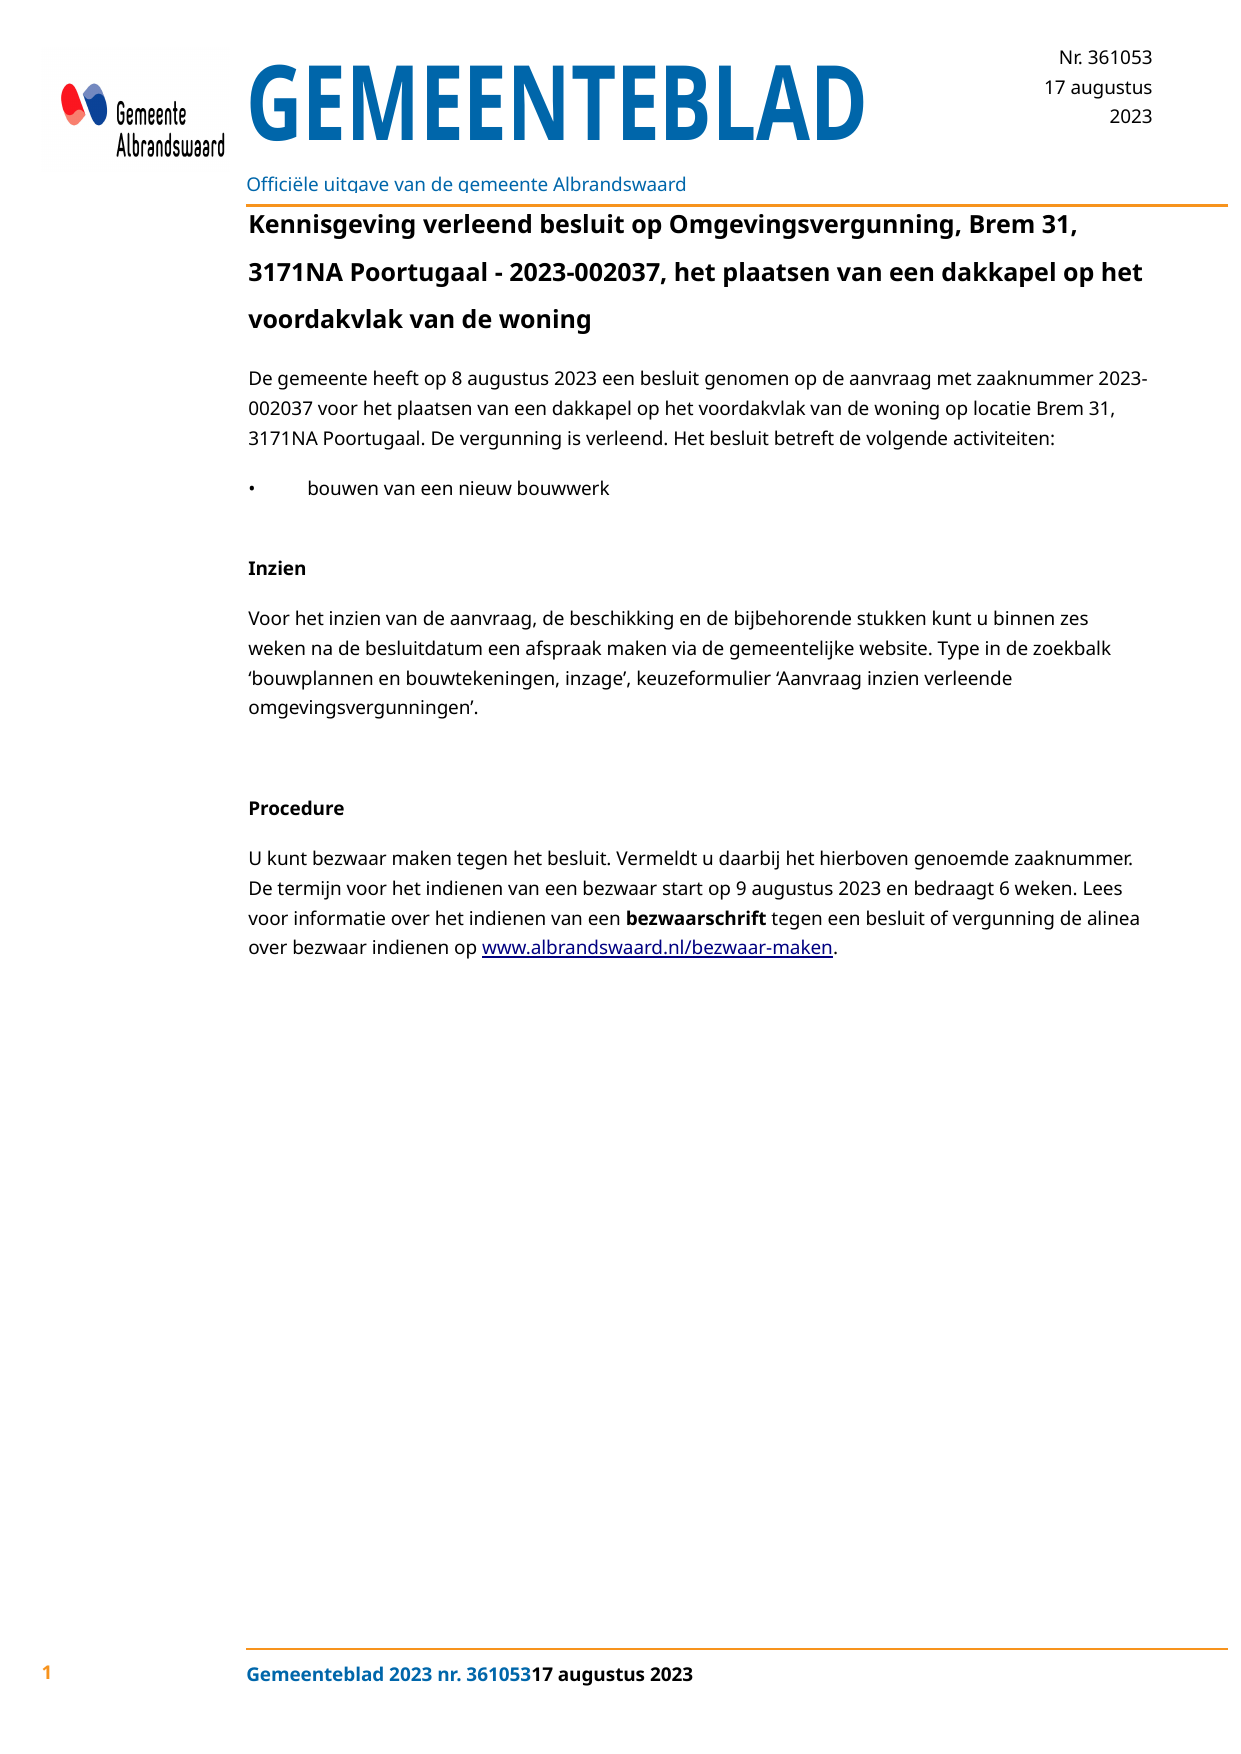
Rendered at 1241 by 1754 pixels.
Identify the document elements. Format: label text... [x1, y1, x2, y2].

list bouwen van een nieuw bouwwerk [248, 475, 1152, 501]
text Procedure [248, 795, 1152, 821]
text U kunt bezwaar maken tegen het besluit. Vermeldt u daarbij het hierboven genoemde zaaknummer. De termijn voor het indienen van een bezwaar start op 9 augustus 2023 en bedraagt 6 weken. Lees voor informatie over het indienen van een bezwaarschrift tegen een besluit of vergunning de alinea over bezwaar indienen op www.albrandswaard.nl/bezwaar-maken. [248, 846, 1152, 960]
text Inzien [248, 555, 1152, 581]
text Voor het inzien van de aanvraag, de beschikking en de bijbehorende stukken kunt u binnen zes weken na de besluitdatum een afspraak maken via de gemeentelijke website. Type in de zoekbalk ‘bouwplannen en bouwtekeningen, inzage’, keuzeformulier ‘Aanvraag inzien verleende omgevingsvergunningen’. [248, 606, 1152, 720]
text De gemeente heeft op 8 augustus 2023 een besluit genomen op de aanvraag met zaaknummer 2023-002037 voor het plaatsen van een dakkapel op het voordakvlak van de woning op locatie Brem 31, 3171NA Poortugaal. De vergunning is verleend. Het besluit betreft de volgende activiteiten: [248, 366, 1152, 450]
picture [41, 47, 231, 172]
text Kennisgeving verleend besluit op Omgevingsvergunning, Brem 31, 3171NA Poortugaal - 2023-002037, het plaatsen van een dakkapel op het voordakvlak van de woning [248, 207, 1152, 336]
